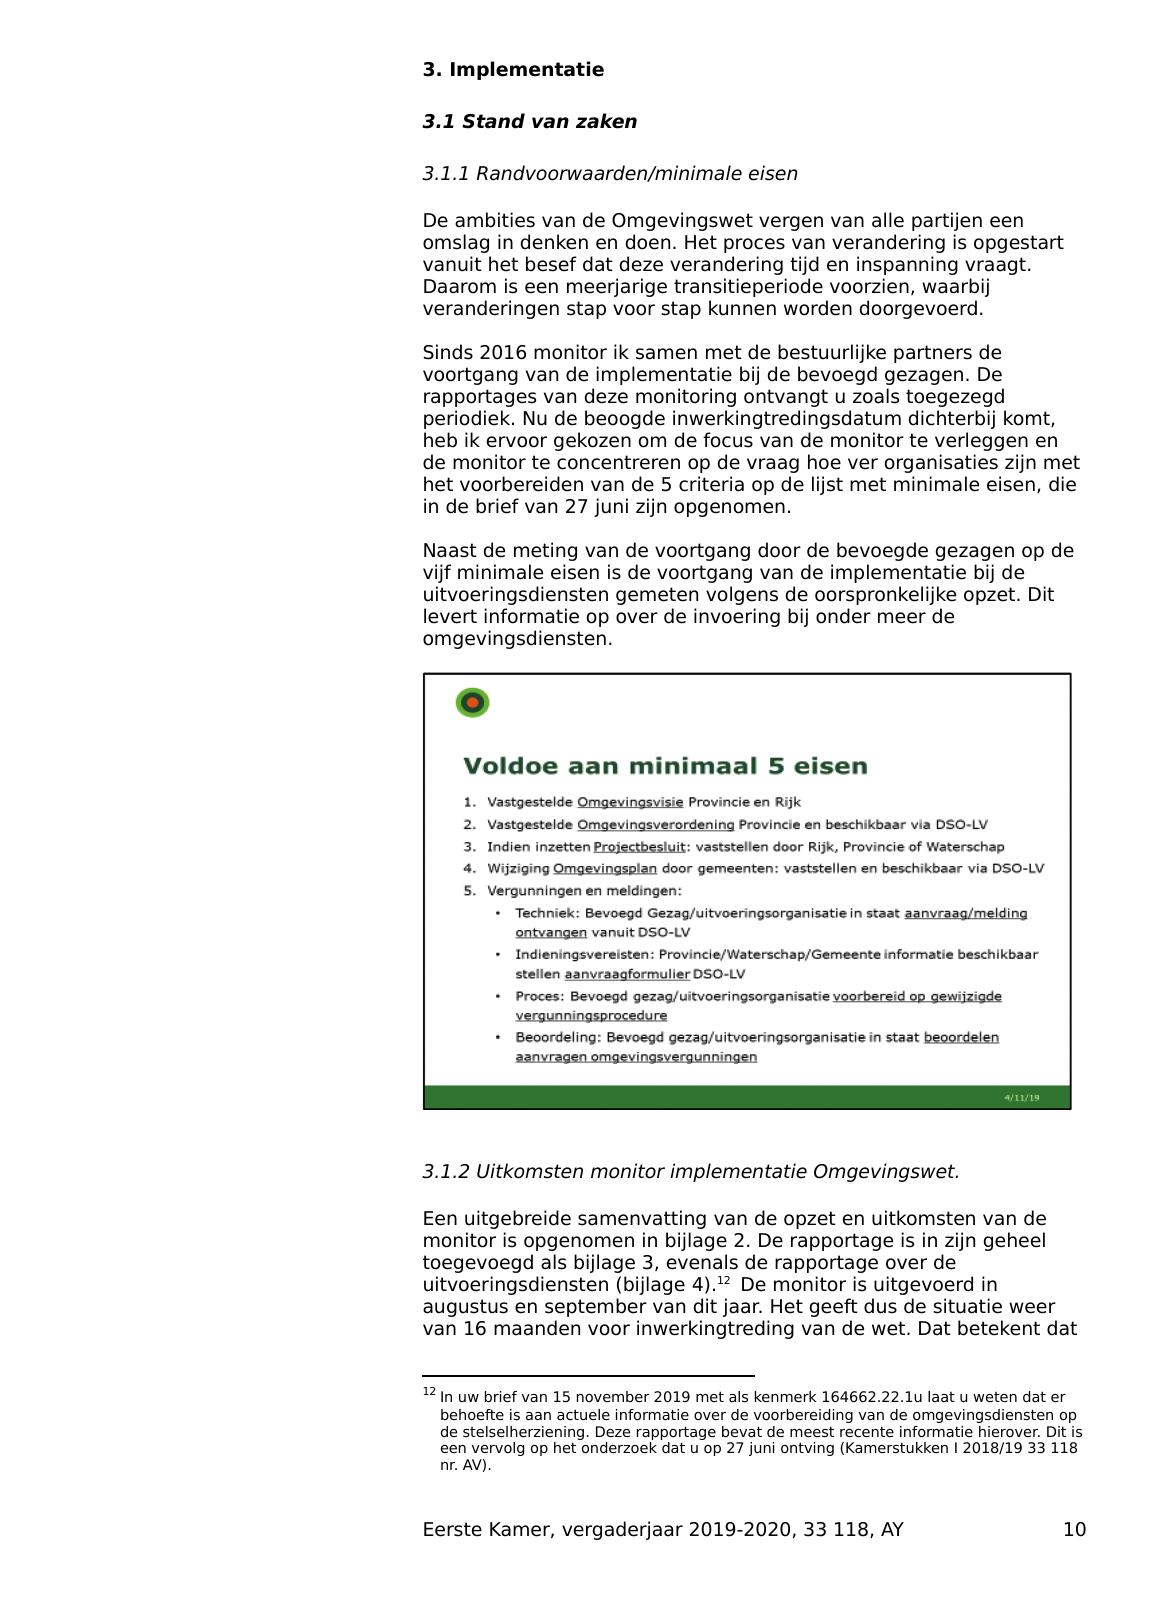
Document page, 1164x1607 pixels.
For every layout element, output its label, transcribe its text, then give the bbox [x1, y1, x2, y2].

subtitle 3.1.1 Randvoorwaarden/minimale eisen [422, 163, 1087, 185]
text Een uitgebreide samenvatting van de opzet en uitkomsten van de monitor is opgenomen in bijlage 2. De rapportage is in zijn geheel toegevoegd als bijlage 3, evenals de rapportage over de uitvoeringsdiensten (bijlage 4). De monitor is uitgevoerd in augustus en september van dit jaar. Het geeft dus de situatie weer van 16 maanden voor inwerkingtreding van de wet. Dat betekent dat [422, 1208, 1087, 1340]
text De ambities van de Omgevingswet vergen van alle partijen een omslag in denken en doen. Het proces van verandering is opgestart vanuit het besef dat deze verandering tijd en inspanning vraagt. Daarom is een meerjarige transitieperiode voorzien, waarbij veranderingen stap voor stap kunnen worden doorgevoerd. [422, 210, 1087, 320]
text Naast de meting van de voortgang door de bevoegde gezagen op de vijf minimale eisen is de voortgang van de implementatie bij de uitvoeringsdiensten gemeten volgens de oorspronkelijke opzet. Dit levert informatie op over de invoering bij onder meer de omgevingsdiensten. [422, 540, 1087, 650]
text In uw brief van 15 november 2019 met als kenmerk 164662.22.1u laat u weten dat er behoefte is aan actuele informatie over de voorbereiding van de omgevingsdiensten op de stelselherziening. Deze rapportage bevat de meest recente informatie hierover. Dit is een vervolg op het onderzoek dat u op 27 juni ontving (Kamerstukken I 2018/19 33 118 nr. AV). [422, 1385, 1087, 1474]
subtitle 3. Implementatie [422, 59, 1087, 81]
subtitle 3.1 Stand van zaken [422, 111, 1087, 133]
picture [422, 672, 1072, 1110]
subtitle 3.1.2 Uitkomsten monitor implementatie Omgevingswet. [422, 1161, 1087, 1183]
text Sinds 2016 monitor ik samen met de bestuurlijke partners de voortgang van de implementatie bij de bevoegd gezagen. De rapportages van deze monitoring ontvangt u zoals toegezegd periodiek. Nu de beoogde inwerkingtredingsdatum dichterbij komt, heb ik ervoor gekozen om de focus van de monitor te verleggen en de monitor te concentreren op de vraag hoe ver organisaties zijn met het voorbereiden van de 5 criteria op de lijst met minimale eisen, die in de brief van 27 juni zijn opgenomen. [422, 342, 1087, 518]
